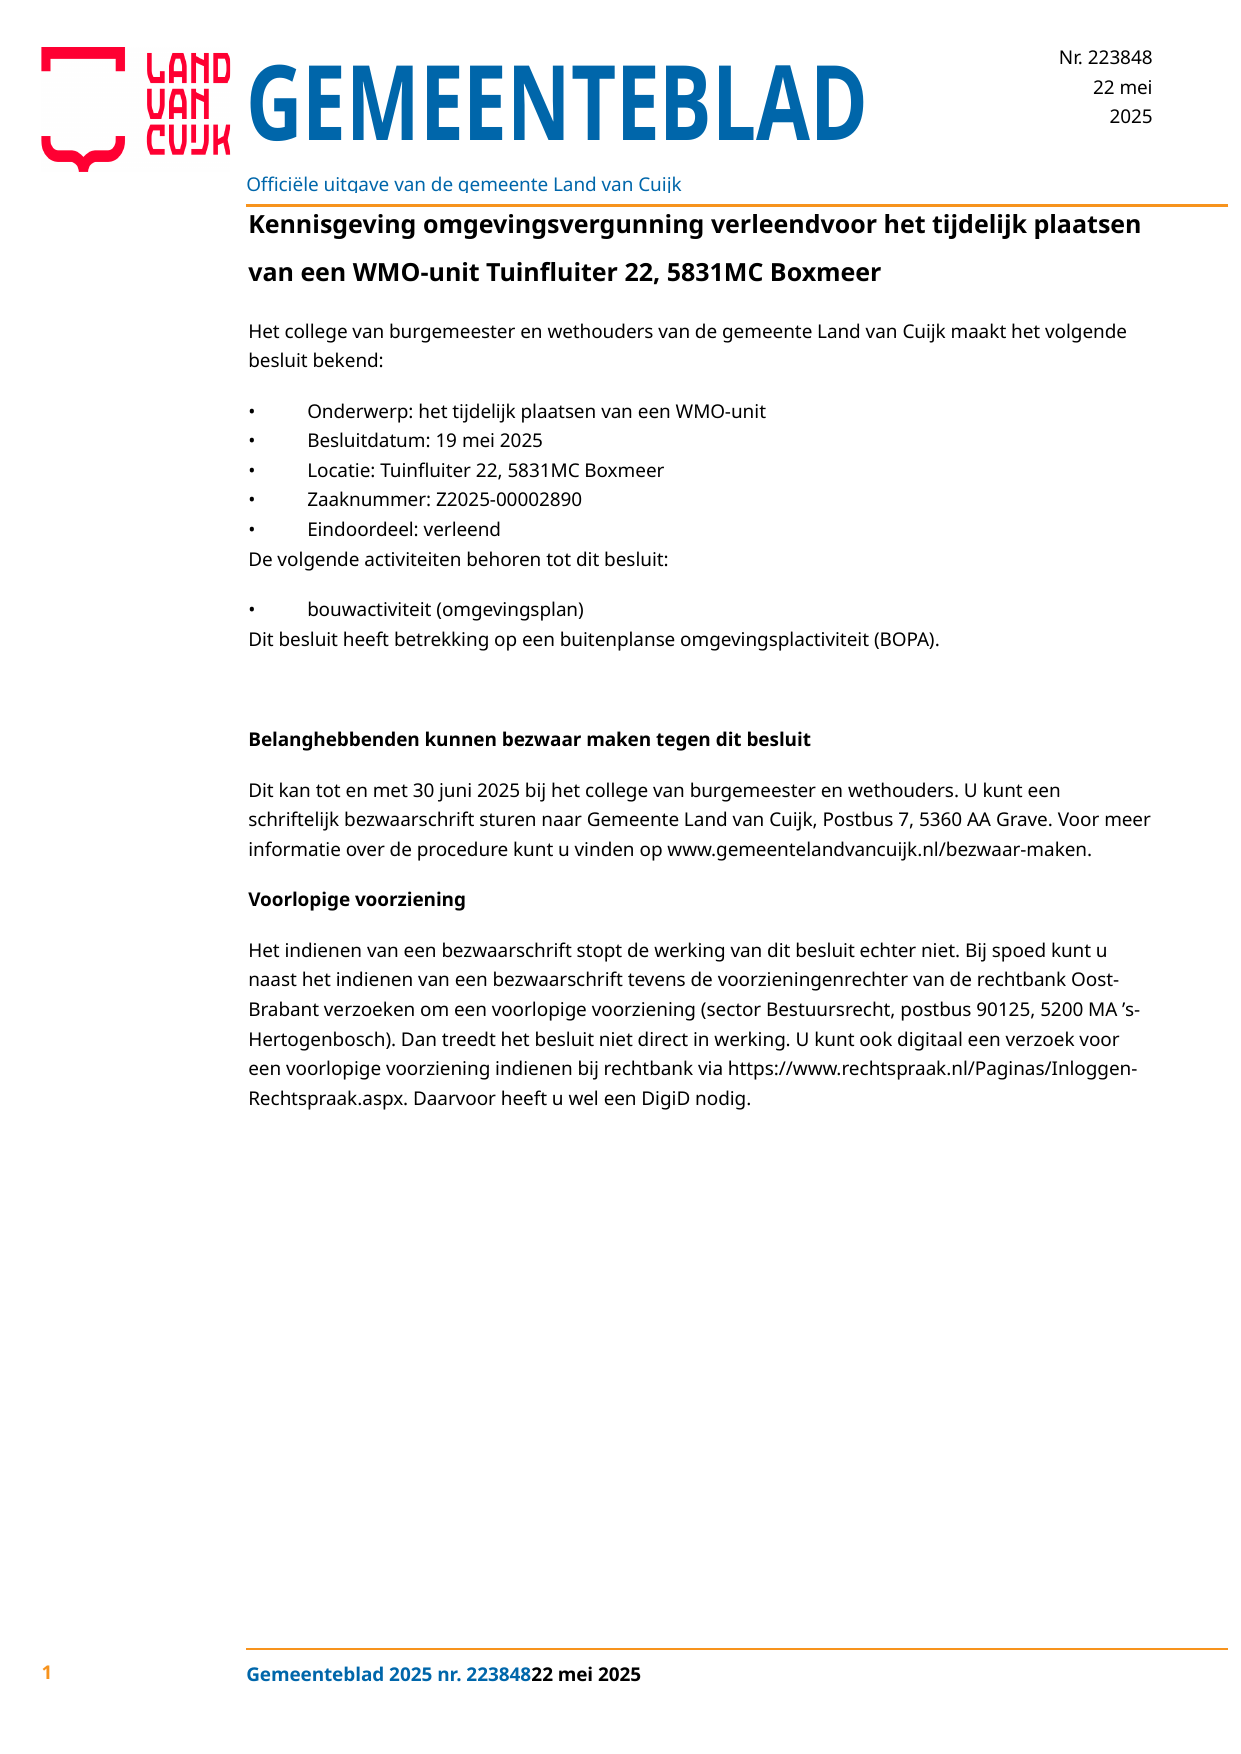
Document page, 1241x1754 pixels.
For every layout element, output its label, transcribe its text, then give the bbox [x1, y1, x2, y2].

text Dit besluit heeft betrekking op een buitenplanse omgevingsplactiviteit (BOPA). [248, 626, 1152, 652]
list Locatie: Tuinfluiter 22, 5831MC Boxmeer [248, 457, 1152, 483]
text Dit kan tot en met 30 juni 2025 bij het college van burgemeester en wethouders. U kunt een schriftelijk bezwaarschrift sturen naar Gemeente Land van Cuijk, Postbus 7, 5360 AA Grave. Voor meer informatie over de procedure kunt u vinden op www.gemeentelandvancuijk.nl/bezwaar-maken. [248, 777, 1152, 862]
list Onderwerp: het tijdelijk plaatsen van een WMO-unit [248, 398, 1152, 424]
text Het college van burgemeester en wethouders van de gemeente Land van Cuijk maakt het volgende besluit bekend: [248, 318, 1152, 373]
list Eindoordeel: verleend [248, 516, 1152, 542]
picture [41, 47, 231, 172]
text Voorlopige voorziening [248, 887, 1152, 912]
text De volgende activiteiten behoren tot dit besluit: [248, 546, 1152, 572]
text Belanghebbenden kunnen bezwaar maken tegen dit besluit [248, 727, 1152, 752]
text Het indienen van een bezwaarschrift stopt de werking van dit besluit echter niet. Bij spoed kunt u naast het indienen van een bezwaarschrift tevens de voorzieningenrechter van de rechtbank Oost-Brabant verzoeken om een voorlopige voorziening (sector Bestuursrecht, postbus 90125, 5200 MA ’s-Hertogenbosch). Dan treedt het besluit niet direct in werking. U kunt ook digitaal een verzoek voor een voorlopige voorziening indienen bij rechtbank via https://www.rechtspraak.nl/Paginas/Inloggen-Rechtspraak.aspx. Daarvoor heeft u wel een DigiD nodig. [248, 937, 1152, 1111]
list bouwactiviteit (omgevingsplan) [248, 596, 1152, 622]
list Besluitdatum: 19 mei 2025 [248, 427, 1152, 453]
text Kennisgeving omgevingsvergunning verleendvoor het tijdelijk plaatsen van een WMO-unit Tuinfluiter 22, 5831MC Boxmeer [248, 207, 1152, 288]
list Zaaknummer: Z2025-00002890 [248, 487, 1152, 512]
